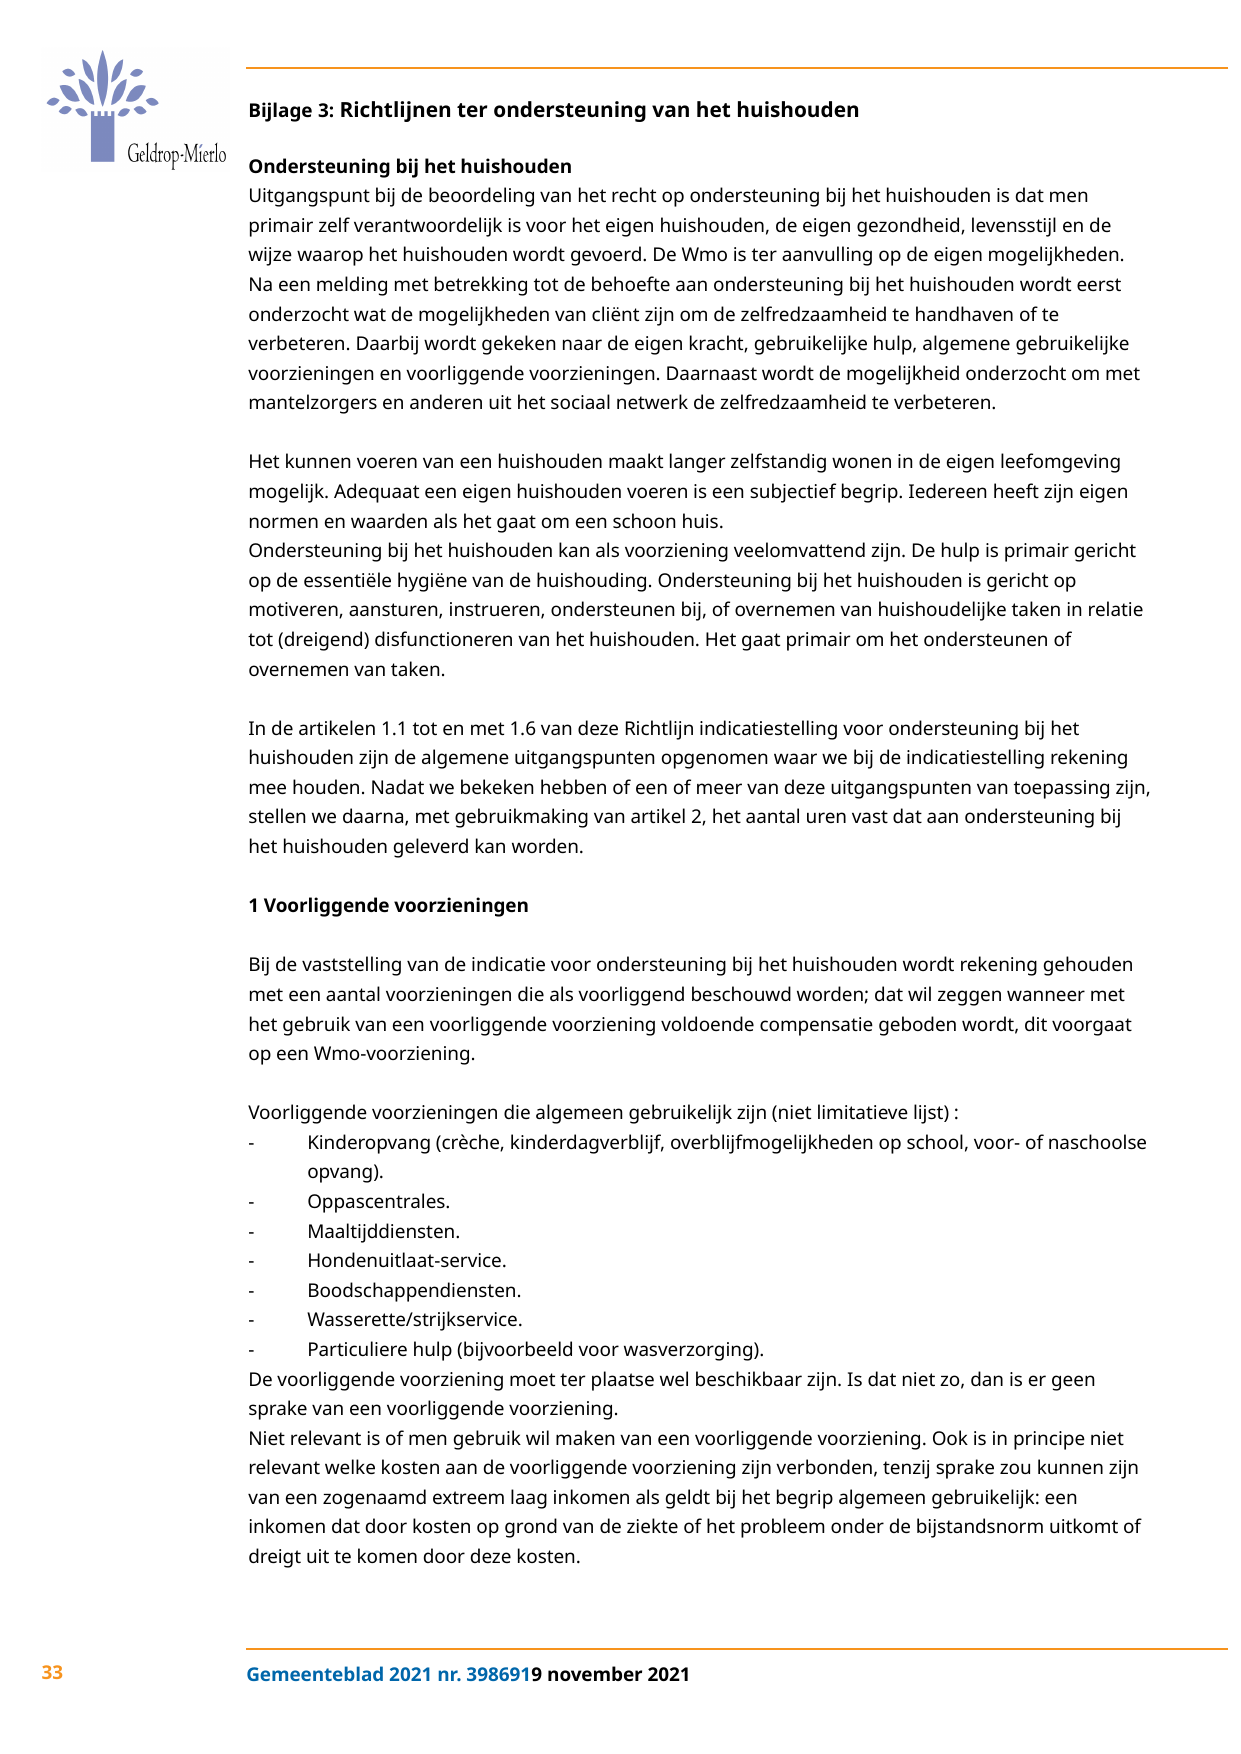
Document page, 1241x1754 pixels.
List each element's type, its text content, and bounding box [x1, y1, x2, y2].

text Na een melding met betrekking tot de behoefte aan ondersteuning bij het huishouden wordt eerst onderzocht wat de mogelijkheden van cliënt zijn om de zelfredzaamheid te handhaven of te verbeteren. Daarbij wordt gekeken naar de eigen kracht, gebruikelijke hulp, algemene gebruikelijke voorzieningen en voorliggende voorzieningen. Daarnaast wordt de mogelijkheid onderzocht om met mantelzorgers en anderen uit het sociaal netwerk de zelfredzaamheid te verbeteren. [248, 271, 1152, 415]
text Uitgangspunt bij de beoordeling van het recht op ondersteuning bij het huishouden is dat men primair zelf verantwoordelijk is voor het eigen huishouden, de eigen gezondheid, levensstijl en de wijze waarop het huishouden wordt gevoerd. De Wmo is ter aanvulling op de eigen mogelijkheden. [248, 182, 1152, 267]
text Het kunnen voeren van een huishouden maakt langer zelfstandig wonen in de eigen leefomgeving mogelijk. Adequaat een eigen huishouden voeren is een subjectief begrip. Iedereen heeft zijn eigen normen en waarden als het gaat om een schoon huis. [248, 449, 1152, 534]
list Boodschappendiensten. [248, 1277, 1152, 1303]
text De voorliggende voorziening moet ter plaatse wel beschikbaar zijn. Is dat niet zo, dan is er geen sprake van een voorliggende voorziening. [248, 1366, 1152, 1421]
list Oppascentrales. [248, 1188, 1152, 1214]
text Bijlage 3: Richtlijnen ter ondersteuning van het huishouden [248, 95, 1152, 123]
text Ondersteuning bij het huishouden [248, 153, 1152, 179]
list Hondenuitlaat-service. [248, 1247, 1152, 1273]
list Kinderopvang (crèche, kinderdagverblijf, overblijfmogelijkheden op school, voor- of naschoolse opvang). [248, 1129, 1152, 1184]
text Bij de vaststelling van de indicatie voor ondersteuning bij het huishouden wordt rekening gehouden met een aantal voorzieningen die als voorliggend beschouwd worden; dat wil zeggen wanneer met het gebruik van een voorliggende voorziening voldoende compensatie geboden wordt, dit voorgaat op een Wmo-voorziening. [248, 952, 1152, 1066]
list Wasserette/strijkservice. [248, 1307, 1152, 1332]
list Maaltijddiensten. [248, 1218, 1152, 1244]
picture [41, 47, 231, 172]
text Voorliggende voorzieningen die algemeen gebruikelijk zijn (niet limitatieve lijst) : [248, 1099, 1152, 1125]
list Particuliere hulp (bijvoorbeeld voor wasverzorging). [248, 1336, 1152, 1362]
text Niet relevant is of men gebruik wil maken van een voorliggende voorziening. Ook is in principe niet relevant welke kosten aan de voorliggende voorziening zijn verbonden, tenzij sprake zou kunnen zijn van een zogenaamd extreem laag inkomen als geldt bij het begrip algemeen gebruikelijk: een inkomen dat door kosten op grond van de ziekte of het probleem onder de bijstandsnorm uitkomt of dreigt uit te komen door deze kosten. [248, 1425, 1152, 1569]
text In de artikelen 1.1 tot en met 1.6 van deze Richtlijn indicatiestelling voor ondersteuning bij het huishouden zijn de algemene uitgangspunten opgenomen waar we bij de indicatiestelling rekening mee houden. Nadat we bekeken hebben of een of meer van deze uitgangspunten van toepassing zijn, stellen we daarna, met gebruikmaking van artikel 2, het aantal uren vast dat aan ondersteuning bij het huishouden geleverd kan worden. [248, 715, 1152, 859]
text 1 Voorliggende voorzieningen [248, 892, 1152, 918]
text Ondersteuning bij het huishouden kan als voorziening veelomvattend zijn. De hulp is primair gericht op de essentiële hygiëne van de huishouding. Ondersteuning bij het huishouden is gericht op motiveren, aansturen, instrueren, ondersteunen bij, of overnemen van huishoudelijke taken in relatie tot (dreigend) disfunctioneren van het huishouden. Het gaat primair om het ondersteunen of overnemen van taken. [248, 537, 1152, 682]
